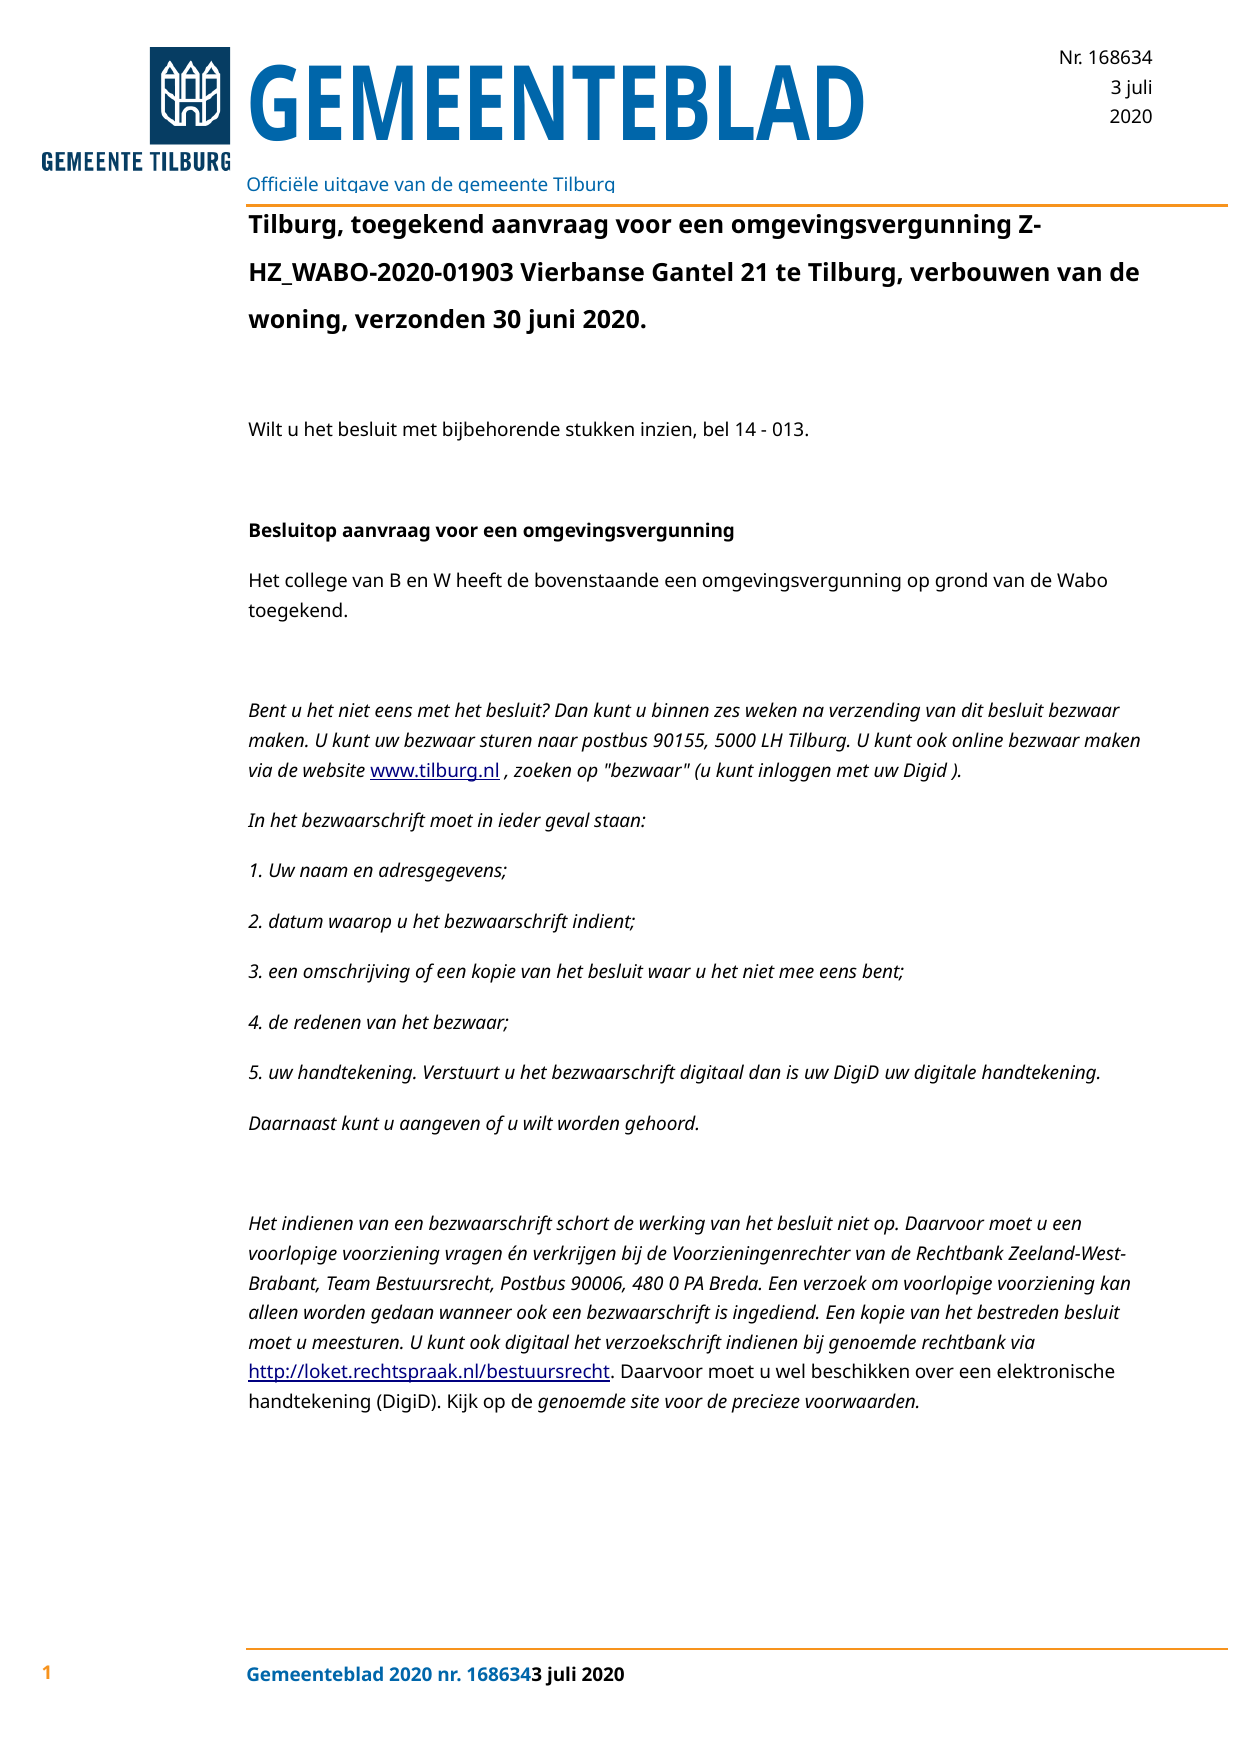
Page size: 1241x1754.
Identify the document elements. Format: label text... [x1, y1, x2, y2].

text 3. een omschrijving of een kopie van het besluit waar u het niet mee eens bent; [248, 958, 1152, 984]
text 5. uw handtekening. Verstuurt u het bezwaarschrift digitaal dan is uw DigiD uw digitale handtekening. [248, 1059, 1152, 1085]
text 1. Uw naam en adresgegevens; [248, 858, 1152, 883]
text Tilburg, toegekend aanvraag voor een omgevingsvergunning Z-HZ_WABO-2020-01903 Vierbanse Gantel 21 te Tilburg, verbouwen van de woning, verzonden 30 juni 2020. [248, 207, 1152, 336]
picture [41, 47, 231, 172]
text Bent u het niet eens met het besluit? Dan kunt u binnen zes weken na verzending van dit besluit bezwaar maken. U kunt uw bezwaar sturen naar postbus 90155, 5000 LH Tilburg. U kunt ook online bezwaar maken via de website www.tilburg.nl , zoeken op "bezwaar" (u kunt inloggen met uw Digid ). [248, 698, 1152, 782]
text 2. datum waarop u het bezwaarschrift indient; [248, 908, 1152, 934]
text Wilt u het besluit met bijbehorende stukken inzien, bel 14 - 013. [248, 416, 1152, 442]
text In het bezwaarschrift moet in ieder geval staan: [248, 807, 1152, 833]
text 4. de redenen van het bezwaar; [248, 1009, 1152, 1034]
text Het indienen van een bezwaarschrift schort de werking van het besluit niet op. Daarvoor moet u een voorlopige voorziening vragen én verkrijgen bij de Voorzieningenrechter van de Rechtbank Zeeland-West-Brabant, Team Bestuursrecht, Postbus 90006, 480 0 PA Breda. Een verzoek om voorlopige voorziening kan alleen worden gedaan wanneer ook een bezwaarschrift is ingediend. Een kopie van het bestreden besluit moet u meesturen. U kunt ook digitaal het verzoekschrift indienen bij genoemde rechtbank via http://loket.rechtspraak.nl/bestuursrecht. Daarvoor moet u wel beschikken over een elektronische handtekening (DigiD). Kijk op de genoemde site voor de precieze voorwaarden. [248, 1211, 1152, 1414]
text Daarnaast kunt u aangeven of u wilt worden gehoord. [248, 1110, 1152, 1135]
text Besluitop aanvraag voor een omgevingsvergunning [248, 517, 1152, 542]
text Het college van B en W heeft de bovenstaande een omgevingsvergunning op grond van de Wabo toegekend. [248, 567, 1152, 622]
